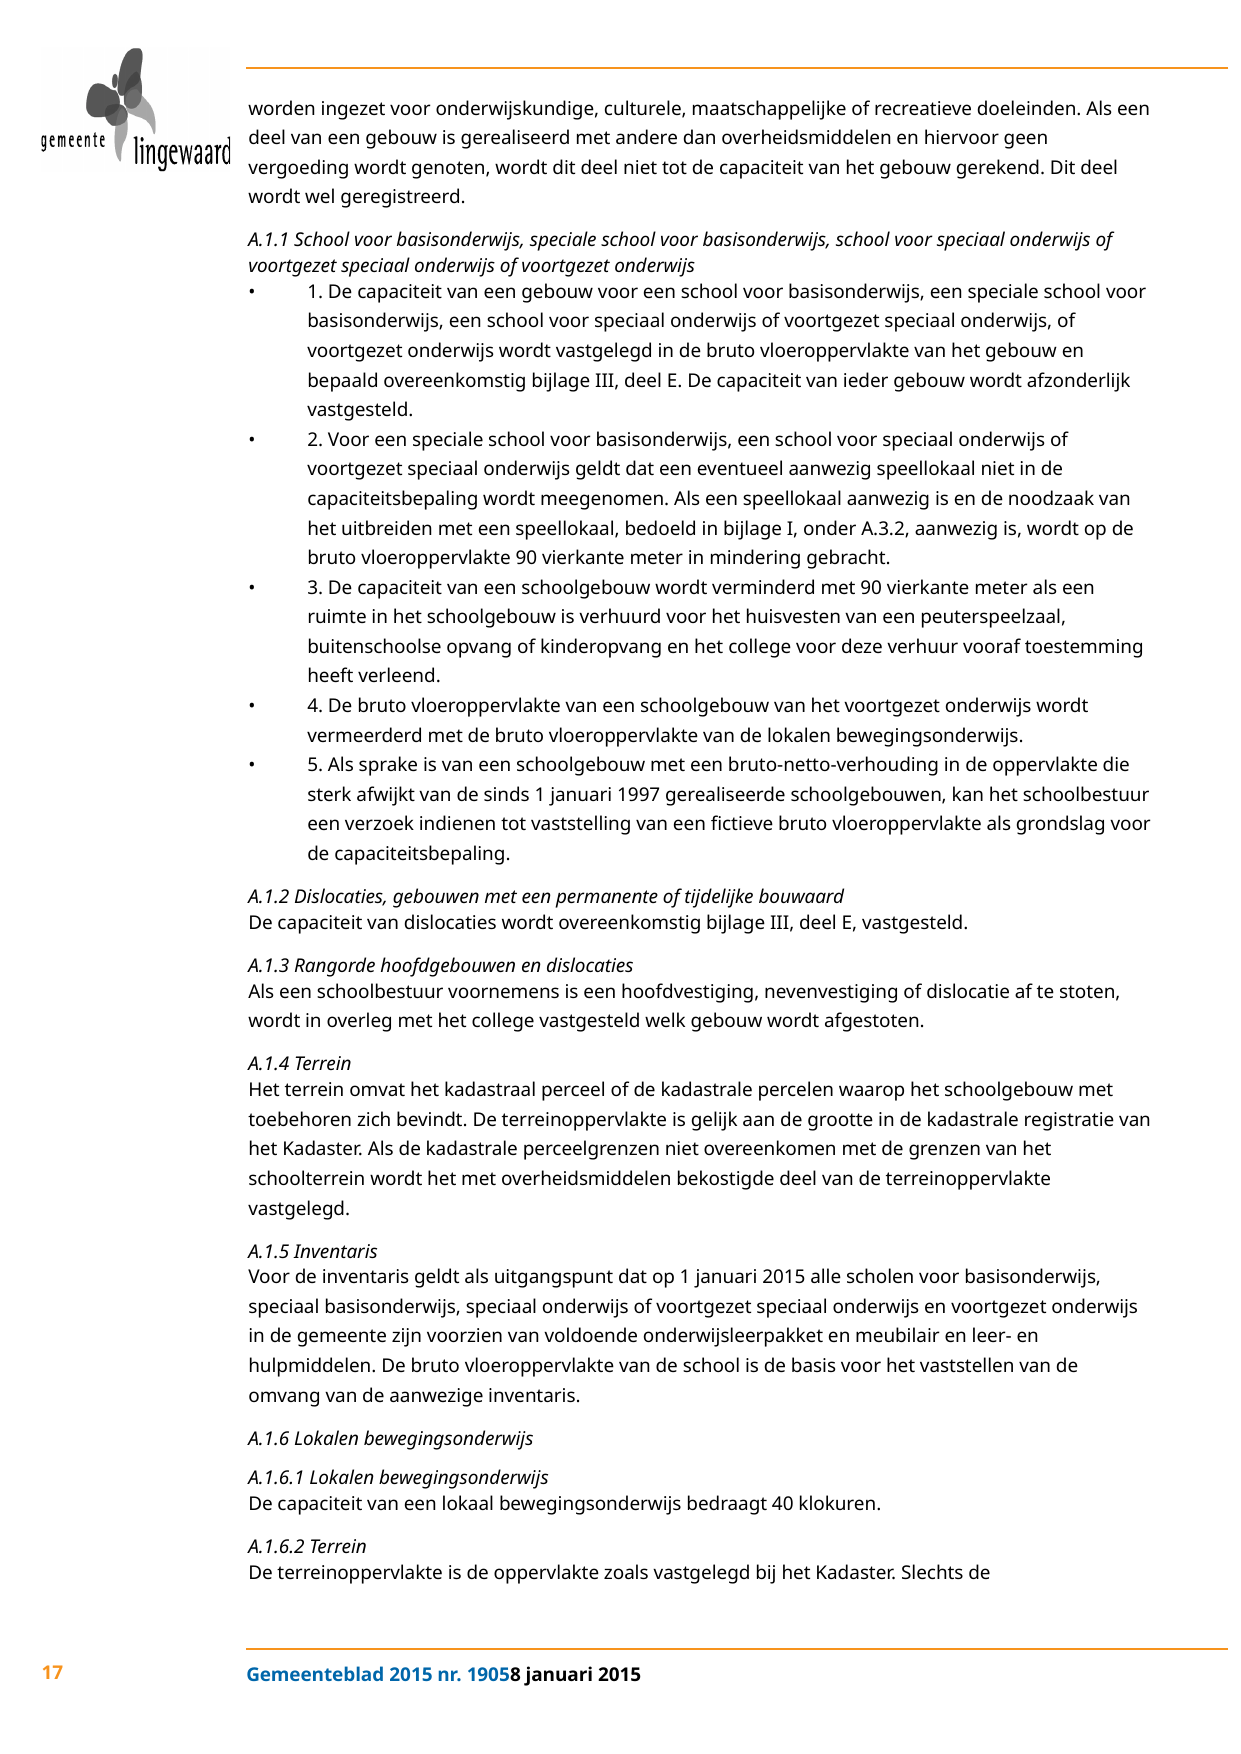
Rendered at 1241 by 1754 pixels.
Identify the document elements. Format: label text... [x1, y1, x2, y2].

text worden ingezet voor onderwijskundige, culturele, maatschappelijke of recreatieve doeleinden. Als een deel van een gebouw is gerealiseerd met andere dan overheidsmiddelen en hiervoor geen vergoeding wordt genoten, wordt dit deel niet tot de capaciteit van het gebouw gerekend. Dit deel wordt wel geregistreerd. [248, 95, 1152, 209]
text A.1.2 Dislocaties, gebouwen met een permanente of tijdelijke bouwaard [248, 883, 1152, 909]
text A.1.6 Lokalen bewegingsonderwijs [248, 1425, 1152, 1451]
text De terreinoppervlakte is de oppervlakte zoals vastgelegd bij het Kadaster. Slechts de [248, 1559, 1152, 1584]
picture [41, 47, 231, 172]
text A.1.5 Inventaris [248, 1238, 1152, 1263]
text Het terrein omvat het kadastraal perceel of de kadastrale percelen waarop het schoolgebouw met toebehoren zich bevindt. De terreinoppervlakte is gelijk aan de grootte in de kadastrale registratie van het Kadaster. Als de kadastrale perceelgrenzen niet overeenkomen met de grenzen van het schoolterrein wordt het met overheidsmiddelen bekostigde deel van de terreinoppervlakte vastgelegd. [248, 1076, 1152, 1220]
text A.1.3 Rangorde hoofdgebouwen en dislocaties [248, 952, 1152, 978]
text A.1.6.1 Lokalen bewegingsonderwijs [248, 1464, 1152, 1490]
text Voor de inventaris geldt als uitgangspunt dat op 1 januari 2015 alle scholen voor basisonderwijs, speciaal basisonderwijs, speciaal onderwijs of voortgezet speciaal onderwijs en voortgezet onderwijs in de gemeente zijn voorzien van voldoende onderwijsleerpakket en meubilair en leer- en hulpmiddelen. De bruto vloeroppervlakte van de school is de basis voor het vaststellen van de omvang van de aanwezige inventaris. [248, 1263, 1152, 1408]
text A.1.6.2 Terrein [248, 1533, 1152, 1559]
text A.1.1 School voor basisonderwijs, speciale school voor basisonderwijs, school voor speciaal onderwijs of voortgezet speciaal onderwijs of voortgezet onderwijs [248, 227, 1152, 278]
text De capaciteit van dislocaties wordt overeenkomstig bijlage III, deel E, vastgesteld. [248, 909, 1152, 935]
list 5. Als sprake is van een schoolgebouw met een bruto-netto-verhouding in de oppervlakte die sterk afwijkt van de sinds 1 januari 1997 gerealiseerde schoolgebouwen, kan het schoolbestuur een verzoek indienen tot vaststelling van een fictieve bruto vloeroppervlakte als grondslag voor de capaciteitsbepaling. [248, 751, 1152, 866]
list 2. Voor een speciale school voor basisonderwijs, een school voor speciaal onderwijs of voortgezet speciaal onderwijs geldt dat een eventueel aanwezig speellokaal niet in de capaciteitsbepaling wordt meegenomen. Als een speellokaal aanwezig is en de noodzaak van het uitbreiden met een speellokaal, bedoeld in bijlage I, onder A.3.2, aanwezig is, wordt op de bruto vloeroppervlakte 90 vierkante meter in mindering gebracht. [248, 426, 1152, 570]
list 1. De capaciteit van een gebouw voor een school voor basisonderwijs, een speciale school voor basisonderwijs, een school voor speciaal onderwijs of voortgezet speciaal onderwijs, of voortgezet onderwijs wordt vastgelegd in de bruto vloeroppervlakte van het gebouw en bepaald overeenkomstig bijlage III, deel E. De capaciteit van ieder gebouw wordt afzonderlijk vastgesteld. [248, 278, 1152, 422]
text Als een schoolbestuur voornemens is een hoofdvestiging, nevenvestiging of dislocatie af te stoten, wordt in overleg met het college vastgesteld welk gebouw wordt afgestoten. [248, 978, 1152, 1033]
list 3. De capaciteit van een schoolgebouw wordt verminderd met 90 vierkante meter als een ruimte in het schoolgebouw is verhuurd voor het huisvesten van een peuterspeelzaal, buitenschoolse opvang of kinderopvang en het college voor deze verhuur vooraf toestemming heeft verleend. [248, 574, 1152, 688]
list 4. De bruto vloeroppervlakte van een schoolgebouw van het voortgezet onderwijs wordt vermeerderd met de bruto vloeroppervlakte van de lokalen bewegingsonderwijs. [248, 692, 1152, 748]
text De capaciteit van een lokaal bewegingsonderwijs bedraagt 40 klokuren. [248, 1490, 1152, 1516]
text A.1.4 Terrein [248, 1051, 1152, 1076]
